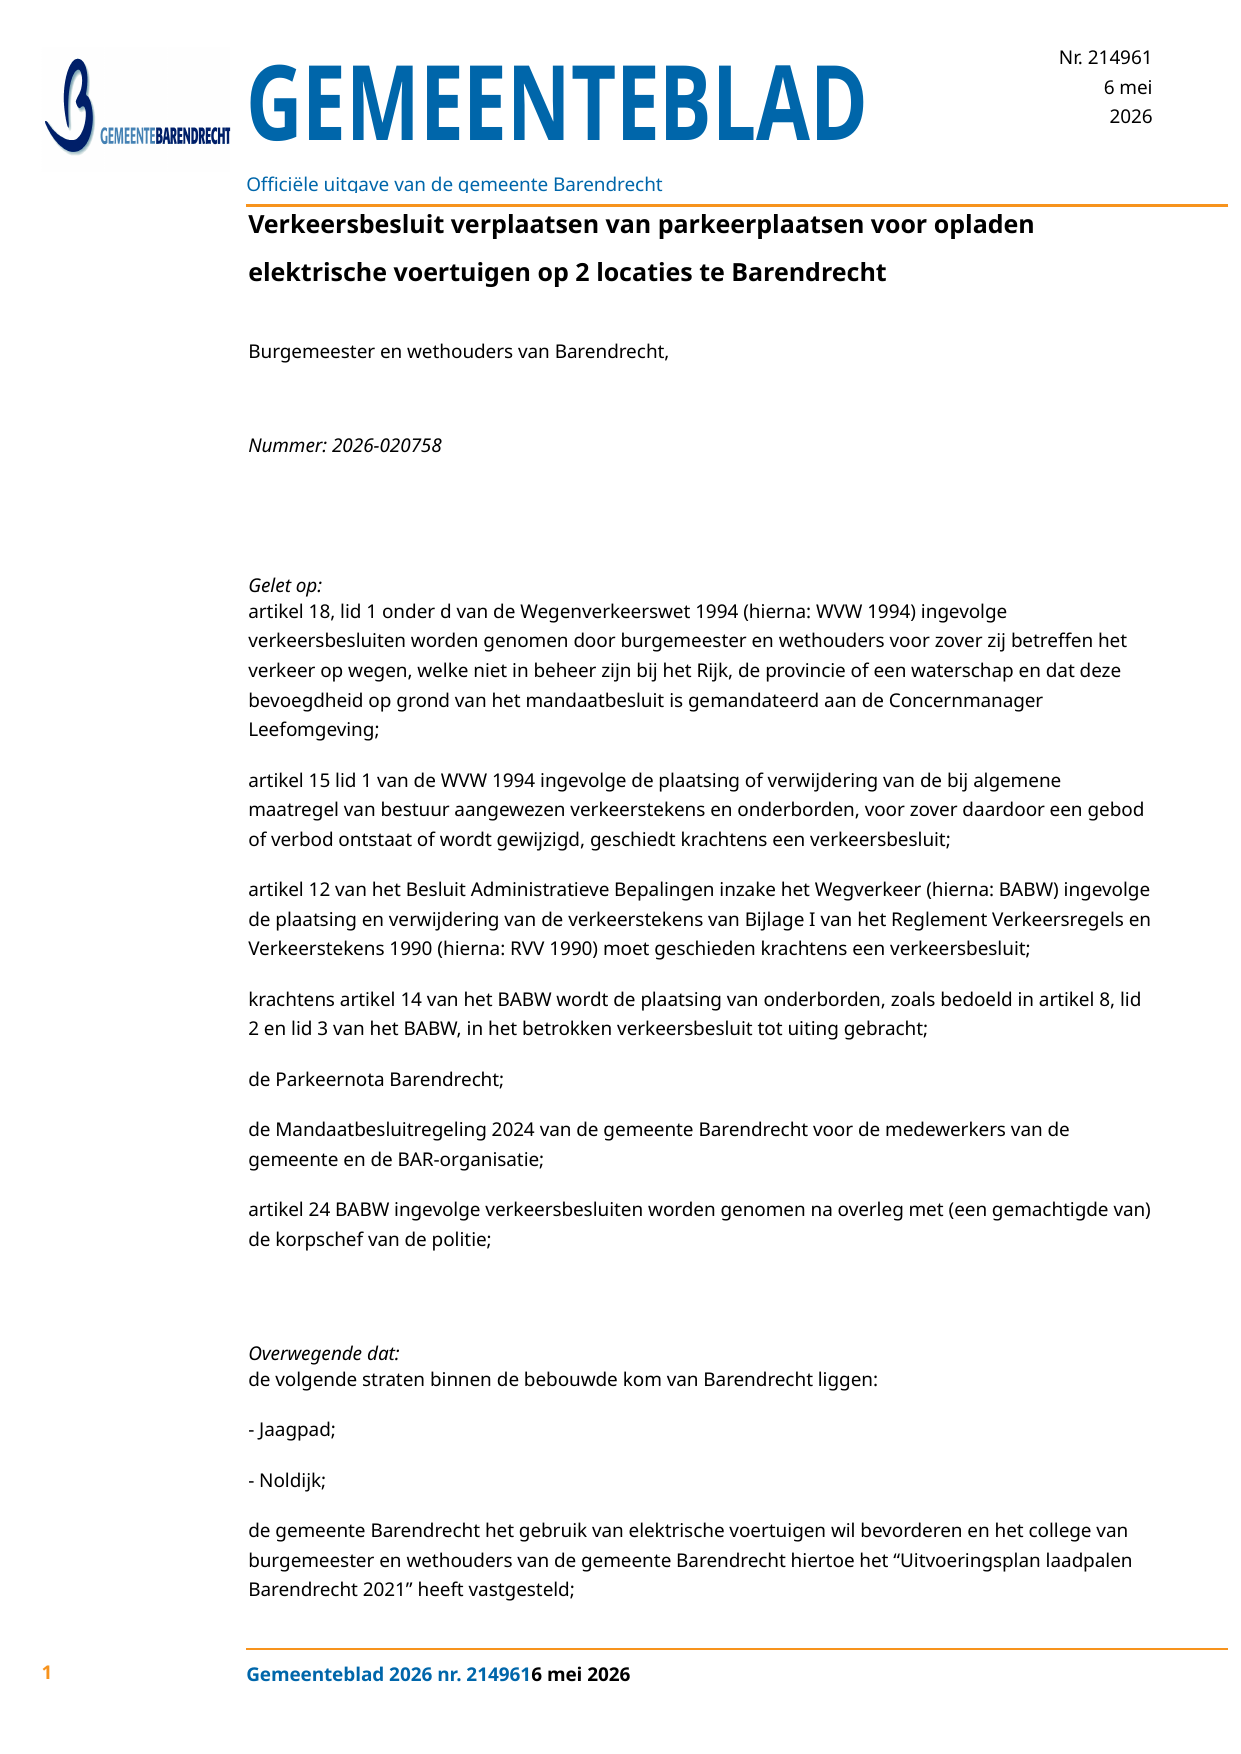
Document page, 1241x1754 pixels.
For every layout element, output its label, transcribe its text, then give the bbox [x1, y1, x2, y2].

text artikel 18, lid 1 onder d van de Wegenverkeerswet 1994 (hierna: WVW 1994) ingevolge verkeersbesluiten worden genomen door burgemeester en wethouders voor zover zij betreffen het verkeer op wegen, welke niet in beheer zijn bij het Rijk, de provincie of een waterschap en dat deze bevoegdheid op grond van het mandaatbesluit is gemandateerd aan de Concernmanager Leefomgeving; [248, 598, 1152, 742]
text - Jaagpad; [248, 1416, 1152, 1442]
text de Parkeernota Barendrecht; [248, 1066, 1152, 1092]
text de gemeente Barendrecht het gebruik van elektrische voertuigen wil bevorderen en het college van burgemeester en wethouders van de gemeente Barendrecht hiertoe het “Uitvoeringsplan laadpalen Barendrecht 2021” heeft vastgesteld; [248, 1517, 1152, 1602]
text de Mandaatbesluitregeling 2024 van de gemeente Barendrecht voor de medewerkers van de gemeente en de BAR-organisatie; [248, 1116, 1152, 1172]
text de volgende straten binnen de bebouwde kom van Barendrecht liggen: [248, 1366, 1152, 1392]
text Gelet op: [248, 572, 1152, 598]
picture [41, 47, 231, 172]
text Burgemeester en wethouders van Barendrecht, [248, 339, 1152, 364]
text Nummer: 2026-020758 [248, 432, 1152, 458]
text artikel 12 van het Besluit Administratieve Bepalingen inzake het Wegverkeer (hierna: BABW) ingevolge de plaatsing en verwijdering van de verkeerstekens van Bijlage I van het Reglement Verkeersregels en Verkeerstekens 1990 (hierna: RVV 1990) moet geschieden krachtens een verkeersbesluit; [248, 876, 1152, 961]
text Verkeersbesluit verplaatsen van parkeerplaatsen voor opladen elektrische voertuigen op 2 locaties te Barendrecht [248, 207, 1152, 288]
text artikel 24 BABW ingevolge verkeersbesluiten worden genomen na overleg met (een gemachtigde van) de korpschef van de politie; [248, 1196, 1152, 1252]
text krachtens artikel 14 van het BABW wordt de plaatsing van onderborden, zoals bedoeld in artikel 8, lid 2 en lid 3 van het BABW, in het betrokken verkeersbesluit tot uiting gebracht; [248, 986, 1152, 1041]
text Overwegende dat: [248, 1340, 1152, 1366]
text - Noldijk; [248, 1467, 1152, 1493]
text artikel 15 lid 1 van de WVW 1994 ingevolge de plaatsing of verwijdering van de bij algemene maatregel van bestuur aangewezen verkeerstekens en onderborden, voor zover daardoor een gebod of verbod ontstaat of wordt gewijzigd, geschiedt krachtens een verkeersbesluit; [248, 767, 1152, 852]
